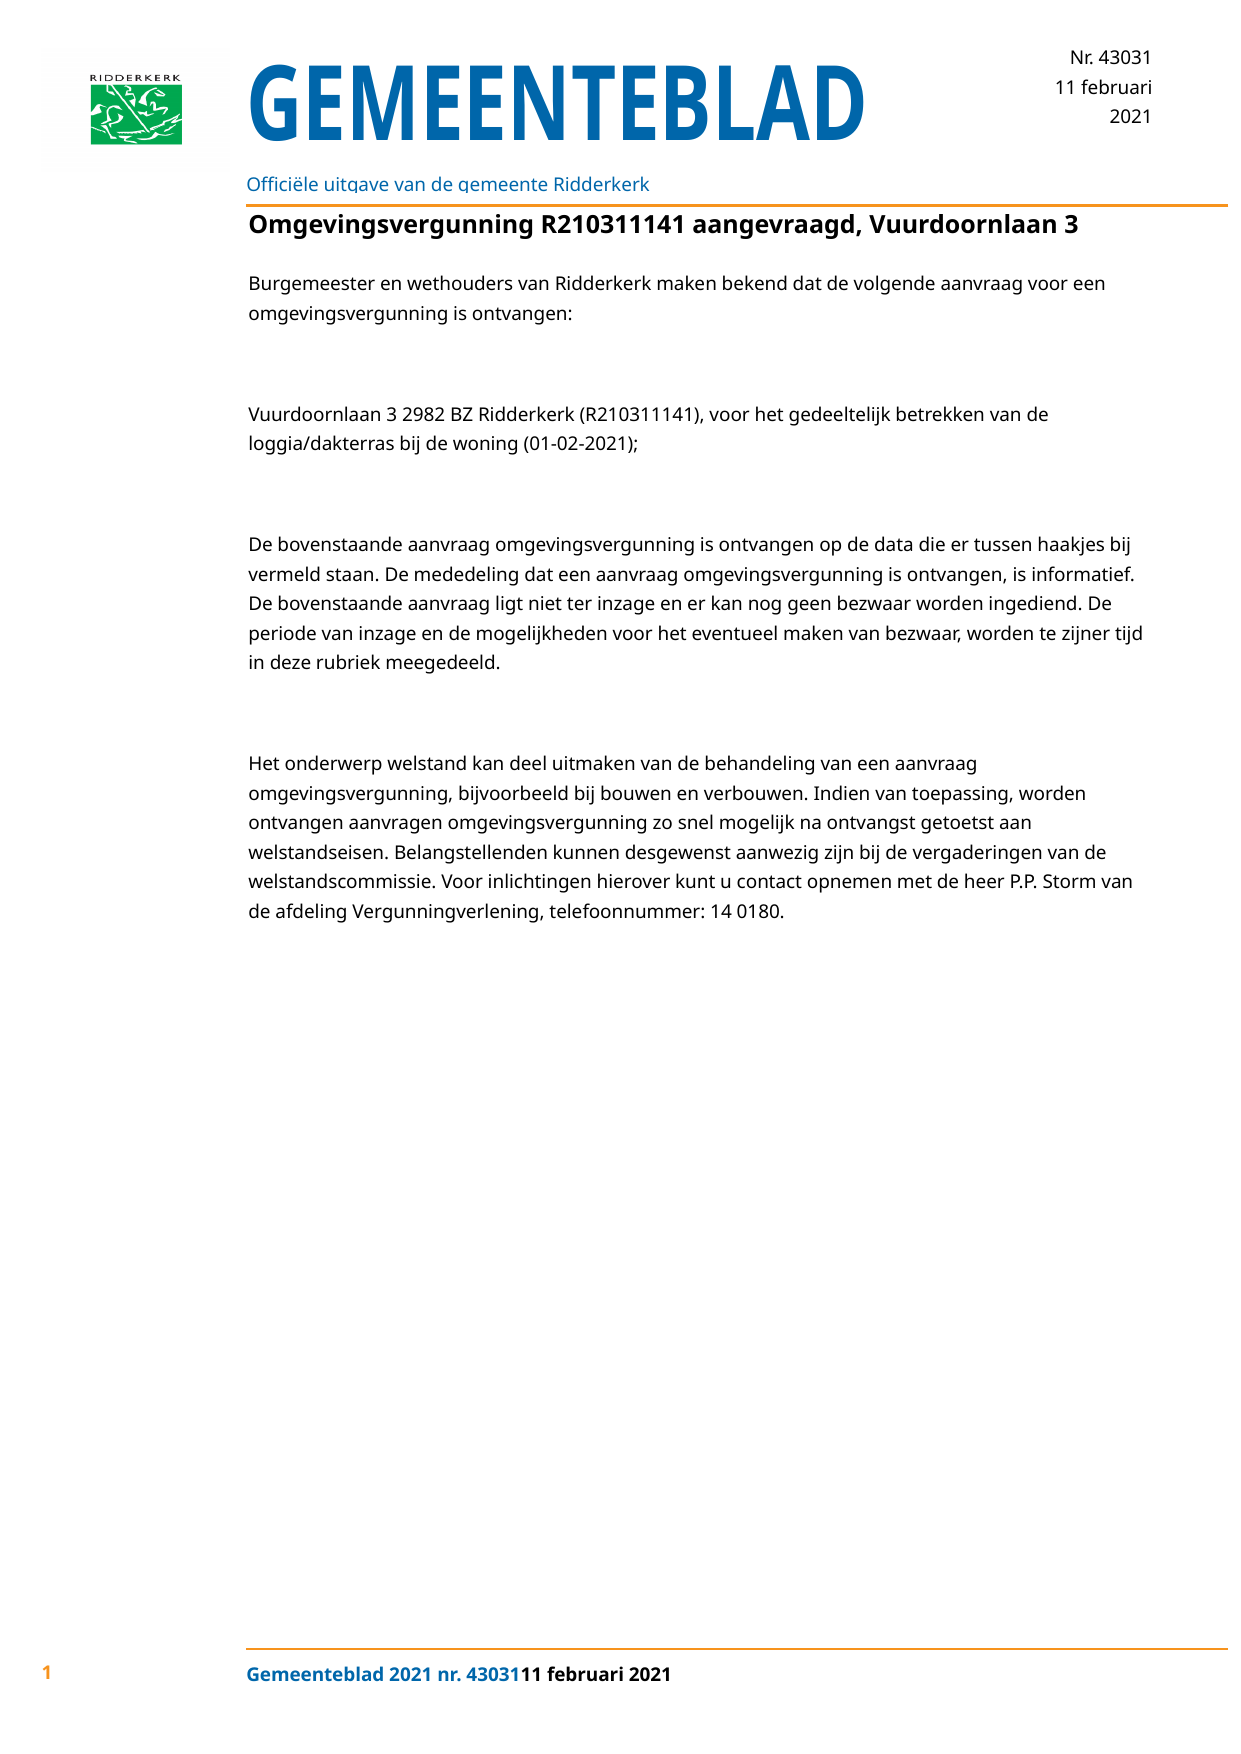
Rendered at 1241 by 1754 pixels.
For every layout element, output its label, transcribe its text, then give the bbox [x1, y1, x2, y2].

text Omgevingsvergunning R210311141 aangevraagd, Vuurdoornlaan 3 [248, 207, 1152, 241]
picture [41, 47, 231, 172]
text De bovenstaande aanvraag omgevingsvergunning is ontvangen op de data die er tussen haakjes bij vermeld staan. De mededeling dat een aanvraag omgevingsvergunning is ontvangen, is informatief. De bovenstaande aanvraag ligt niet ter inzage en er kan nog geen bezwaar worden ingediend. De periode van inzage en de mogelijkheden voor het eventueel maken van bezwaar, worden te zijner tijd in deze rubriek meegedeeld. [248, 531, 1152, 675]
text Burgemeester en wethouders van Ridderkerk maken bekend dat de volgende aanvraag voor een omgevingsvergunning is ontvangen: [248, 270, 1152, 326]
text Vuurdoornlaan 3 2982 BZ Ridderkerk (R210311141), voor het gedeeltelijk betrekken van de loggia/dakterras bij de woning (01-02-2021); [248, 401, 1152, 456]
text Het onderwerp welstand kan deel uitmaken van de behandeling van een aanvraag omgevingsvergunning, bijvoorbeeld bij bouwen en verbouwen. Indien van toepassing, worden ontvangen aanvragen omgevingsvergunning zo snel mogelijk na ontvangst getoetst aan welstandseisen. Belangstellenden kunnen desgewenst aanwezig zijn bij de vergaderingen van de welstandscommissie. Voor inlichtingen hierover kunt u contact opnemen met de heer P.P. Storm van de afdeling Vergunningverlening, telefoonnummer: 14 0180. [248, 750, 1152, 924]
